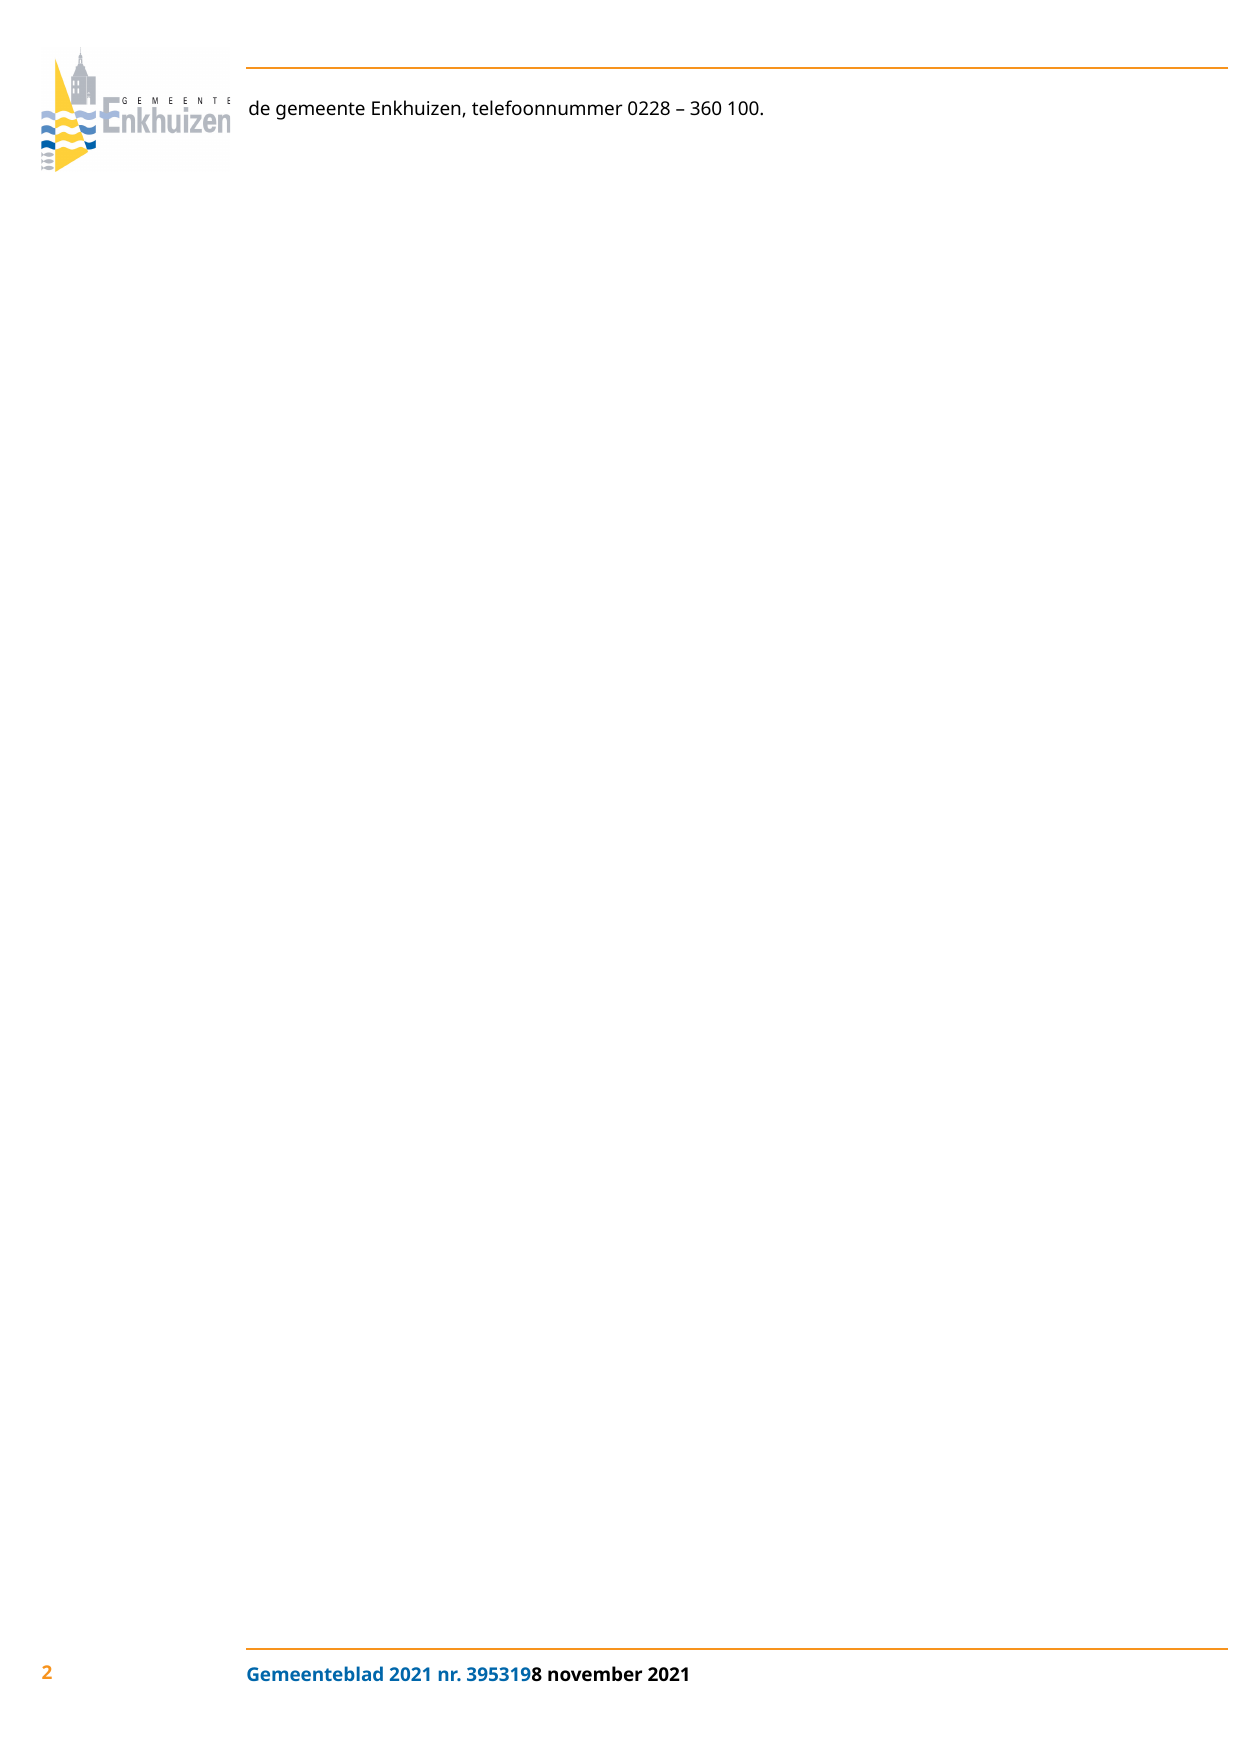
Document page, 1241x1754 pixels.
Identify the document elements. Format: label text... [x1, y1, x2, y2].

picture [41, 47, 231, 172]
text de gemeente Enkhuizen, telefoonnummer 0228 – 360 100. [248, 95, 1152, 121]
